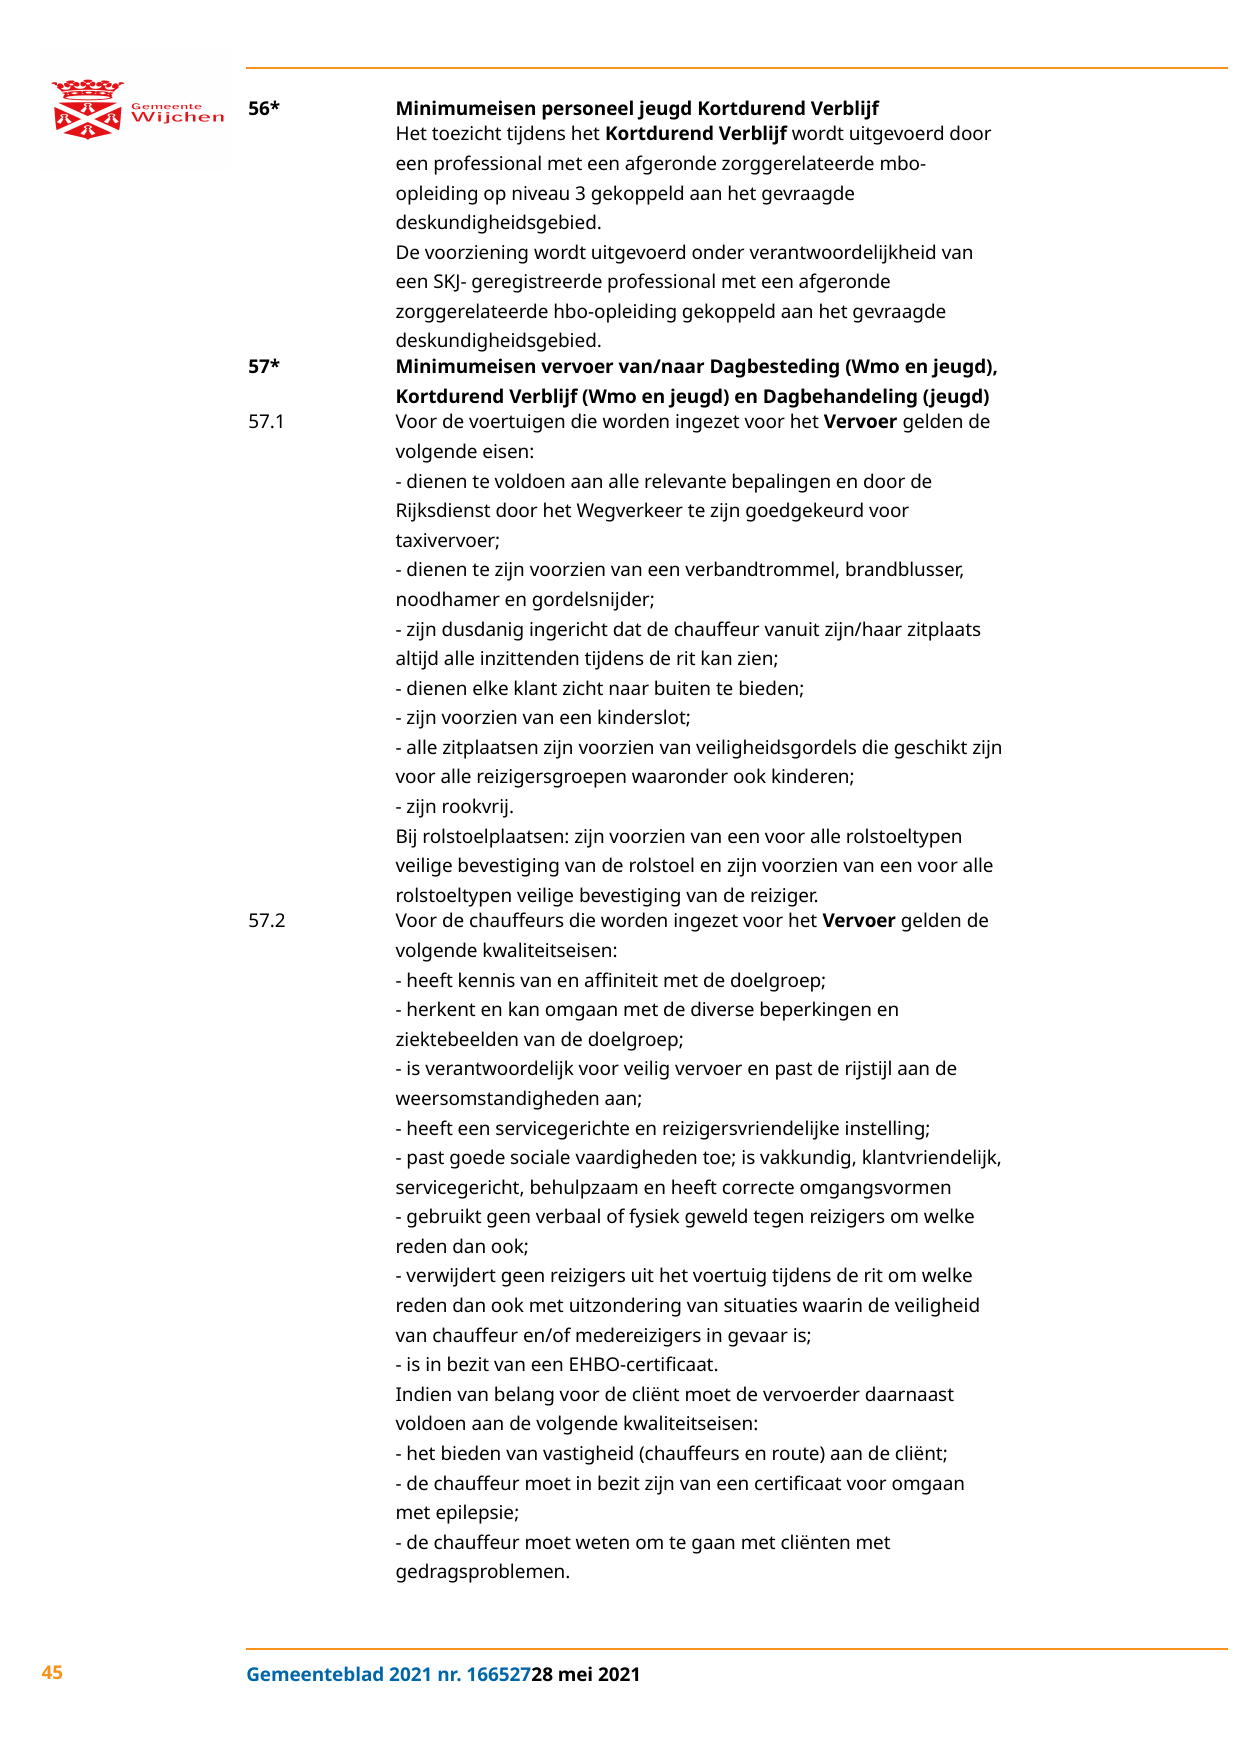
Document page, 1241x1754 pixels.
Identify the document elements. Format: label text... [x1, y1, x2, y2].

table_cell [248, 121, 395, 353]
table_cell Het toezicht tijdens het Kortdurend Verblijf wordt uitgevoerd door een professional met een afgeronde zorggerelateerde mbo-opleiding op niveau 3 gekoppeld aan het gevraagde deskundigheidsgebied. De voorziening wordt uitgevoerd onder verantwoordelijkheid van een SKJ- geregistreerde professional met een afgeronde zorggerelateerde hbo-opleiding gekoppeld aan het gevraagde deskundigheidsgebied. [395, 121, 1004, 353]
picture [41, 47, 231, 172]
table_cell 56* [248, 95, 395, 121]
table_cell Voor de chauffeurs die worden ingezet voor het Vervoer gelden de volgende kwaliteitseisen: - heeft kennis van en affiniteit met de doelgroep; - herkent en kan omgaan met de diverse beperkingen en ziektebeelden van de doelgroep; - is verantwoordelijk voor veilig vervoer en past de rijstijl aan de weersomstandigheden aan; - heeft een servicegerichte en reizigersvriendelijke instelling; - past goede sociale vaardigheden toe; is vakkundig, klantvriendelijk, servicegericht, behulpzaam en heeft correcte omgangsvormen - gebruikt geen verbaal of fysiek geweld tegen reizigers om welke reden dan ook; - verwijdert geen reizigers uit het voertuig tijdens de rit om welke reden dan ook met uitzondering van situaties waarin de veiligheid van chauffeur en/of medereizigers in gevaar is; - is in bezit van een EHBO-certificaat. Indien van belang voor de cliënt moet de vervoerder daarnaast voldoen aan de volgende kwaliteitseisen: - het bieden van vastigheid (chauffeurs en route) aan de cliënt; - de chauffeur moet in bezit zijn van een certificaat voor omgaan met epilepsie; - de chauffeur moet weten om te gaan met cliënten met gedragsproblemen. [395, 908, 1004, 1584]
table_cell Minimumeisen vervoer van/naar Dagbesteding (Wmo en jeugd), Kortdurend Verblijf (Wmo en jeugd) en Dagbehandeling (jeugd) [395, 353, 1004, 409]
table_cell 57.1 [248, 409, 395, 908]
table_cell Voor de voertuigen die worden ingezet voor het Vervoer gelden de volgende eisen: - dienen te voldoen aan alle relevante bepalingen en door de Rijksdienst door het Wegverkeer te zijn goedgekeurd voor taxivervoer; - dienen te zijn voorzien van een verbandtrommel, brandblusser, noodhamer en gordelsnijder; - zijn dusdanig ingericht dat de chauffeur vanuit zijn/haar zitplaats altijd alle inzittenden tijdens de rit kan zien; - dienen elke klant zicht naar buiten te bieden; - zijn voorzien van een kinderslot; - alle zitplaatsen zijn voorzien van veiligheidsgordels die geschikt zijn voor alle reizigersgroepen waaronder ook kinderen; - zijn rookvrij. Bij rolstoelplaatsen: zijn voorzien van een voor alle rolstoeltypen veilige bevestiging van de rolstoel en zijn voorzien van een voor alle rolstoeltypen veilige bevestiging van de reiziger. [395, 409, 1004, 908]
table_cell 57* [248, 353, 395, 409]
table_cell 57.2 [248, 908, 395, 1584]
table_cell Minimumeisen personeel jeugd Kortdurend Verblijf [395, 95, 1004, 121]
